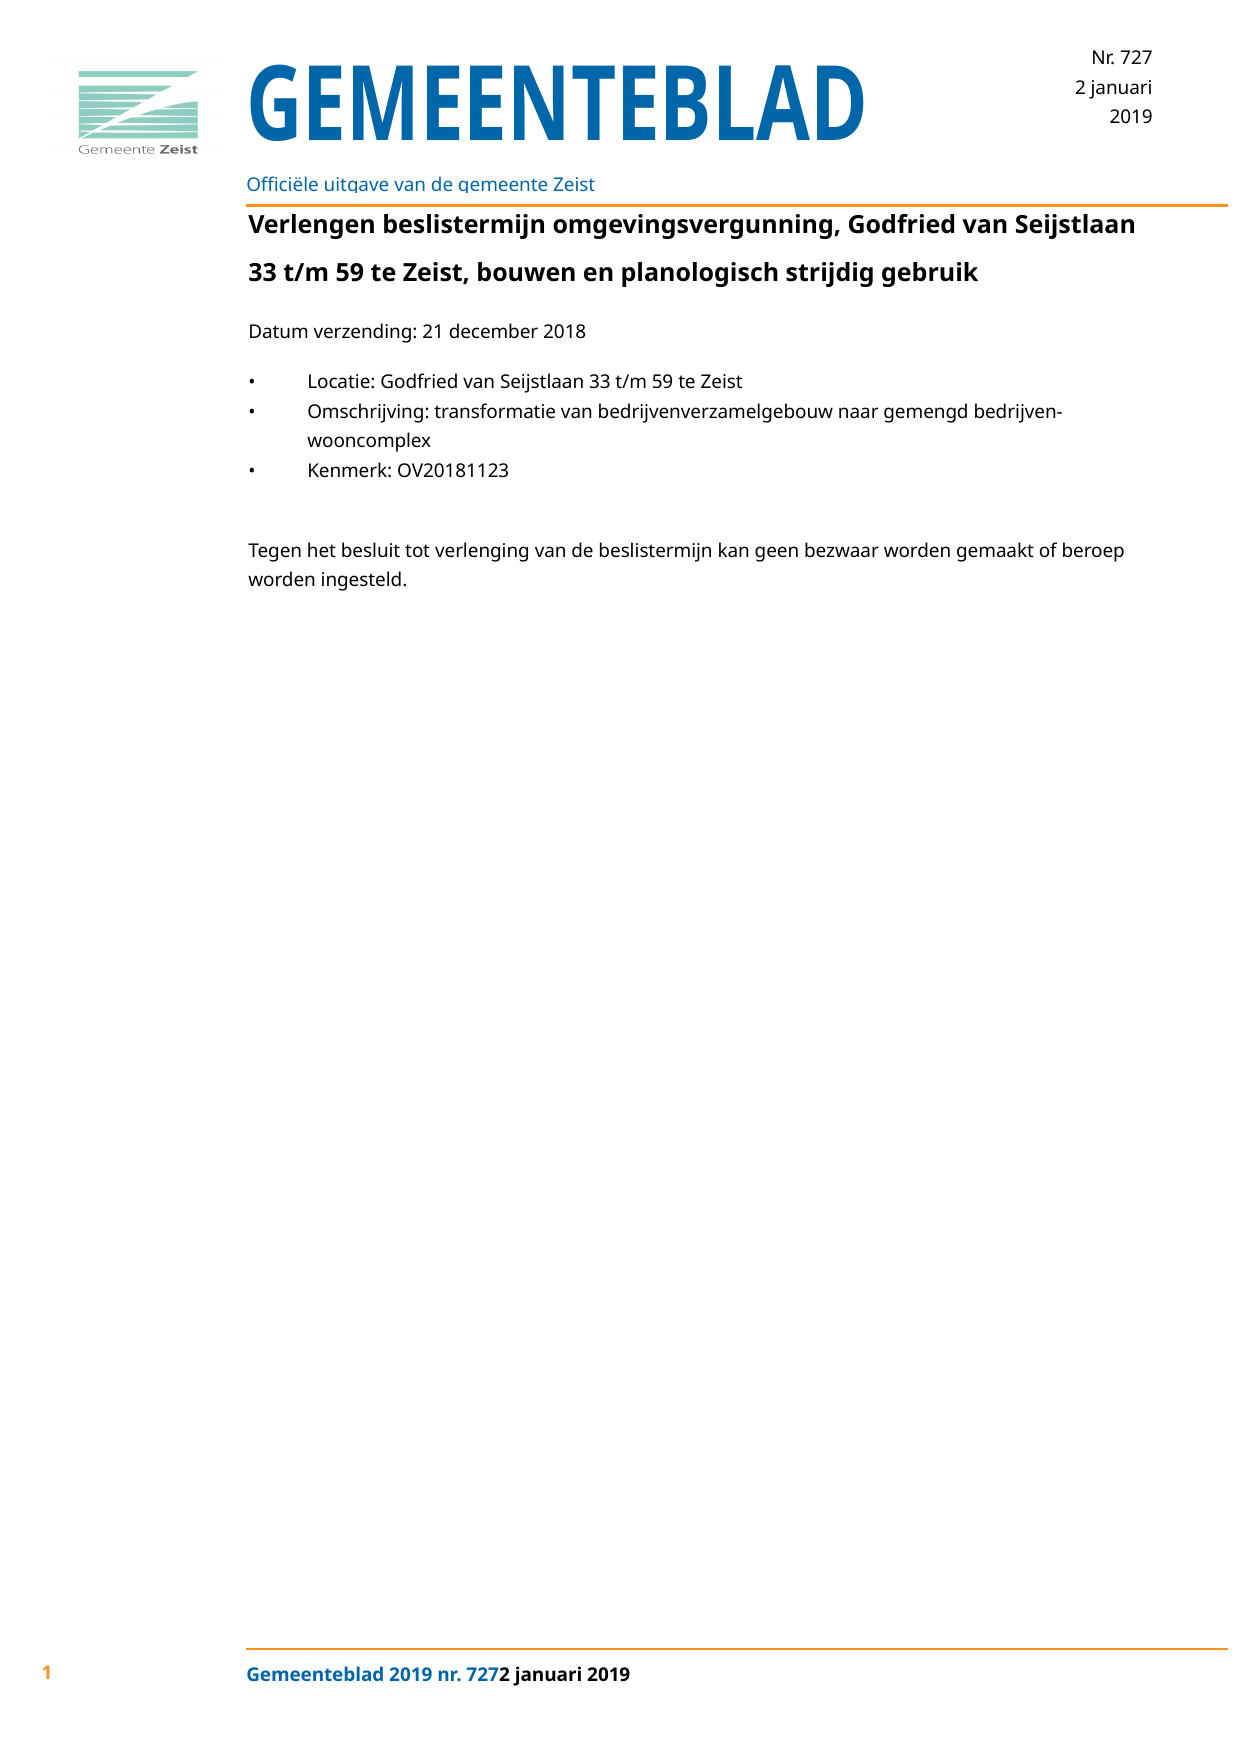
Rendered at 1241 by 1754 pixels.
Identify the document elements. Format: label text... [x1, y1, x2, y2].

picture [41, 47, 231, 172]
list Omschrijving: transformatie van bedrijvenverzamelgebouw naar gemengd bedrijven-wooncomplex [248, 398, 1152, 453]
list Kenmerk: OV20181123 [248, 457, 1152, 483]
text Verlengen beslistermijn omgevingsvergunning, Godfried van Seijstlaan 33 t/m 59 te Zeist, bouwen en planologisch strijdig gebruik [248, 207, 1152, 288]
text Tegen het besluit tot verlenging van de beslistermijn kan geen bezwaar worden gemaakt of beroep worden ingesteld. [248, 537, 1152, 592]
list Locatie: Godfried van Seijstlaan 33 t/m 59 te Zeist [248, 368, 1152, 394]
text Datum verzending: 21 december 2018 [248, 318, 1152, 344]
